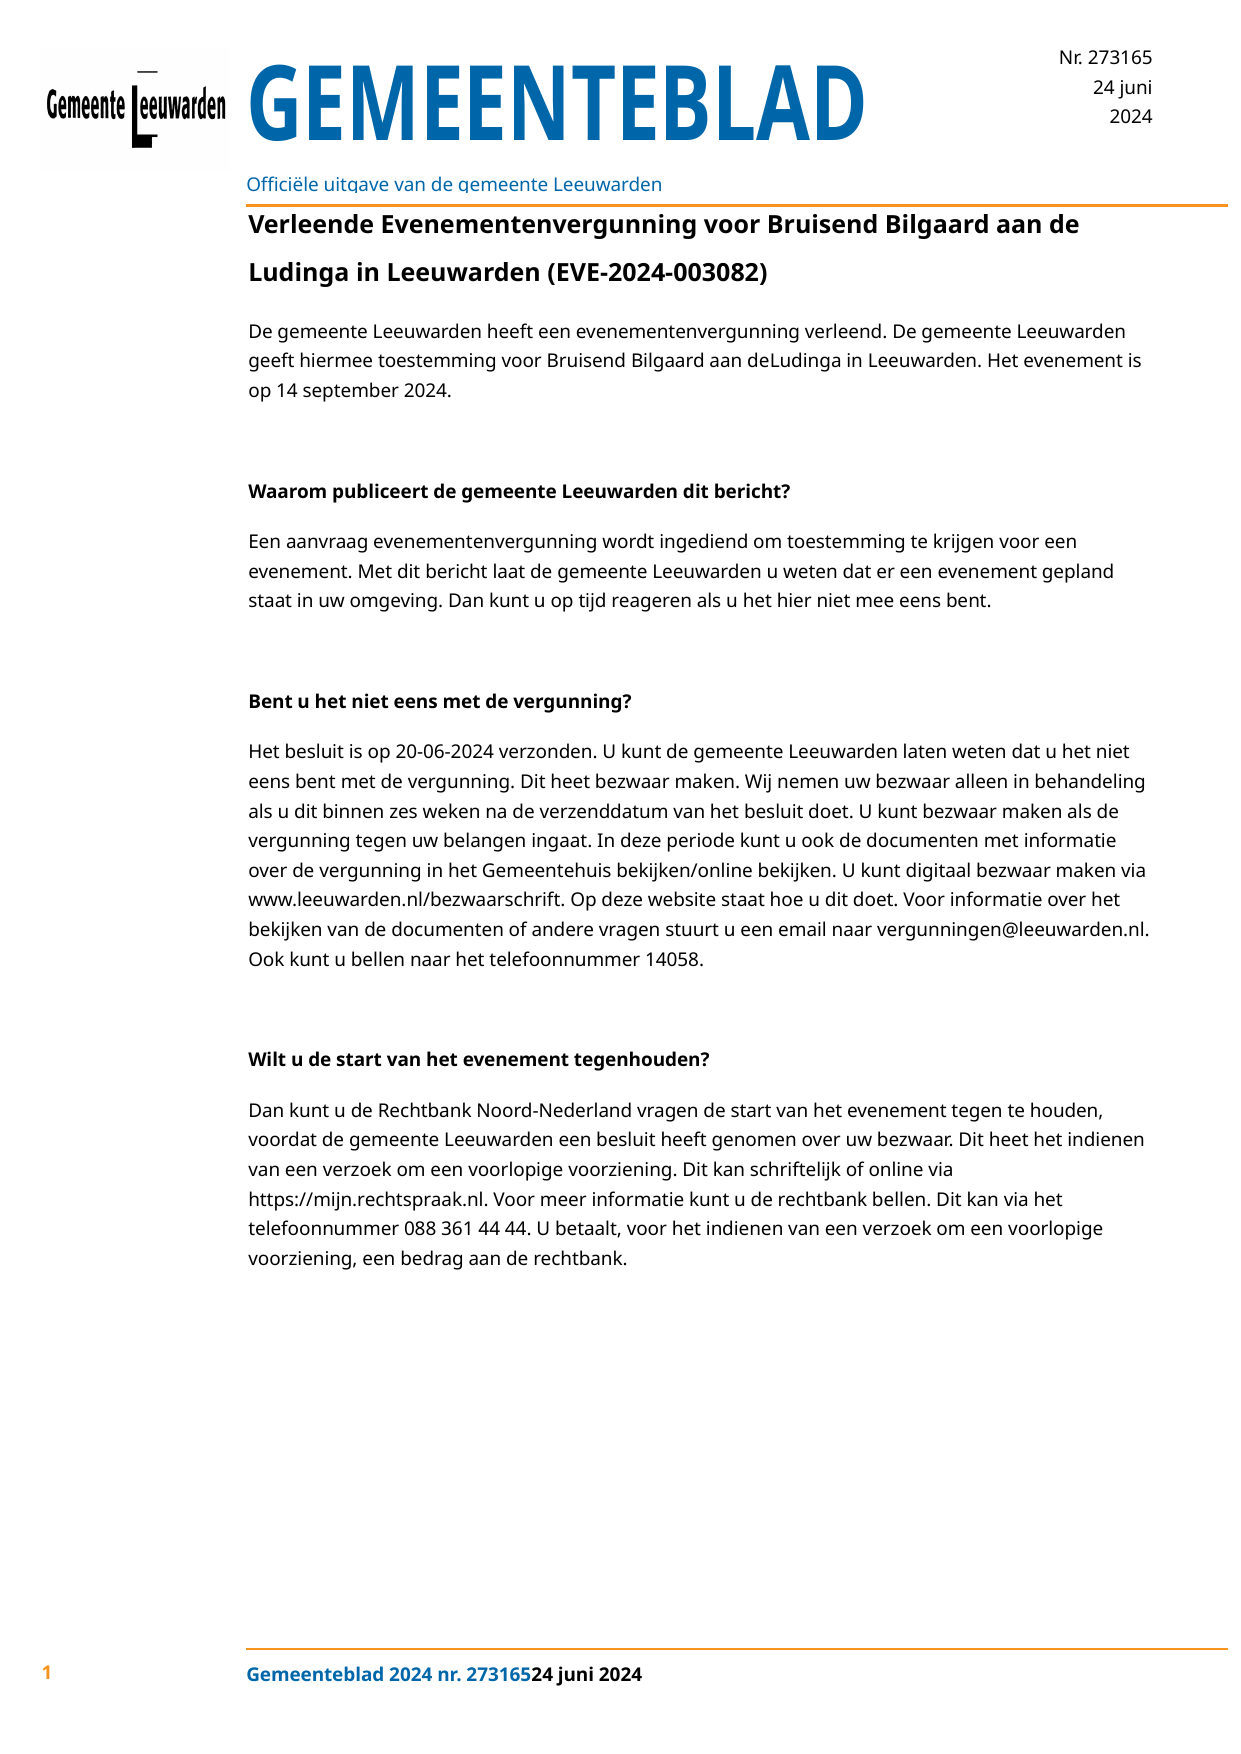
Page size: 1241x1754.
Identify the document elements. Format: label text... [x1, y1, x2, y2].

text Het besluit is op 20-06-2024 verzonden. U kunt de gemeente Leeuwarden laten weten dat u het niet eens bent met de vergunning. Dit heet bezwaar maken. Wij nemen uw bezwaar alleen in behandeling als u dit binnen zes weken na de verzenddatum van het besluit doet. U kunt bezwaar maken als de vergunning tegen uw belangen ingaat. In deze periode kunt u ook de documenten met informatie over de vergunning in het Gemeentehuis bekijken/online bekijken. U kunt digitaal bezwaar maken via www.leeuwarden.nl/bezwaarschrift. Op deze website staat hoe u dit doet. Voor informatie over het bekijken van de documenten of andere vragen stuurt u een email naar vergunningen@leeuwarden.nl. Ook kunt u bellen naar het telefoonnummer 14058. [248, 739, 1152, 972]
text Bent u het niet eens met de vergunning? [248, 688, 1152, 714]
text Wilt u de start van het evenement tegenhouden? [248, 1047, 1152, 1072]
text Dan kunt u de Rechtbank Noord-Nederland vragen de start van het evenement tegen te houden, voordat de gemeente Leeuwarden een besluit heeft genomen over uw bezwaar. Dit heet het indienen van een verzoek om een voorlopige voorziening. Dit kan schriftelijk of online via https://mijn.rechtspraak.nl. Voor meer informatie kunt u de rechtbank bellen. Dit kan via het telefoonnummer 088 361 44 44. U betaalt, voor het indienen van een verzoek om een voorlopige voorziening, een bedrag aan de rechtbank. [248, 1097, 1152, 1271]
picture [41, 47, 231, 172]
text Een aanvraag evenementenvergunning wordt ingediend om toestemming te krijgen voor een evenement. Met dit bericht laat de gemeente Leeuwarden u weten dat er een evenement gepland staat in uw omgeving. Dan kunt u op tijd reageren als u het hier niet mee eens bent. [248, 528, 1152, 613]
text De gemeente Leeuwarden heeft een evenementenvergunning verleend. De gemeente Leeuwarden geeft hiermee toestemming voor Bruisend Bilgaard aan deLudinga in Leeuwarden. Het evenement is op 14 september 2024. [248, 318, 1152, 403]
text Waarom publiceert de gemeente Leeuwarden dit bericht? [248, 478, 1152, 504]
text Verleende Evenementenvergunning voor Bruisend Bilgaard aan de Ludinga in Leeuwarden (EVE-2024-003082) [248, 207, 1152, 288]
